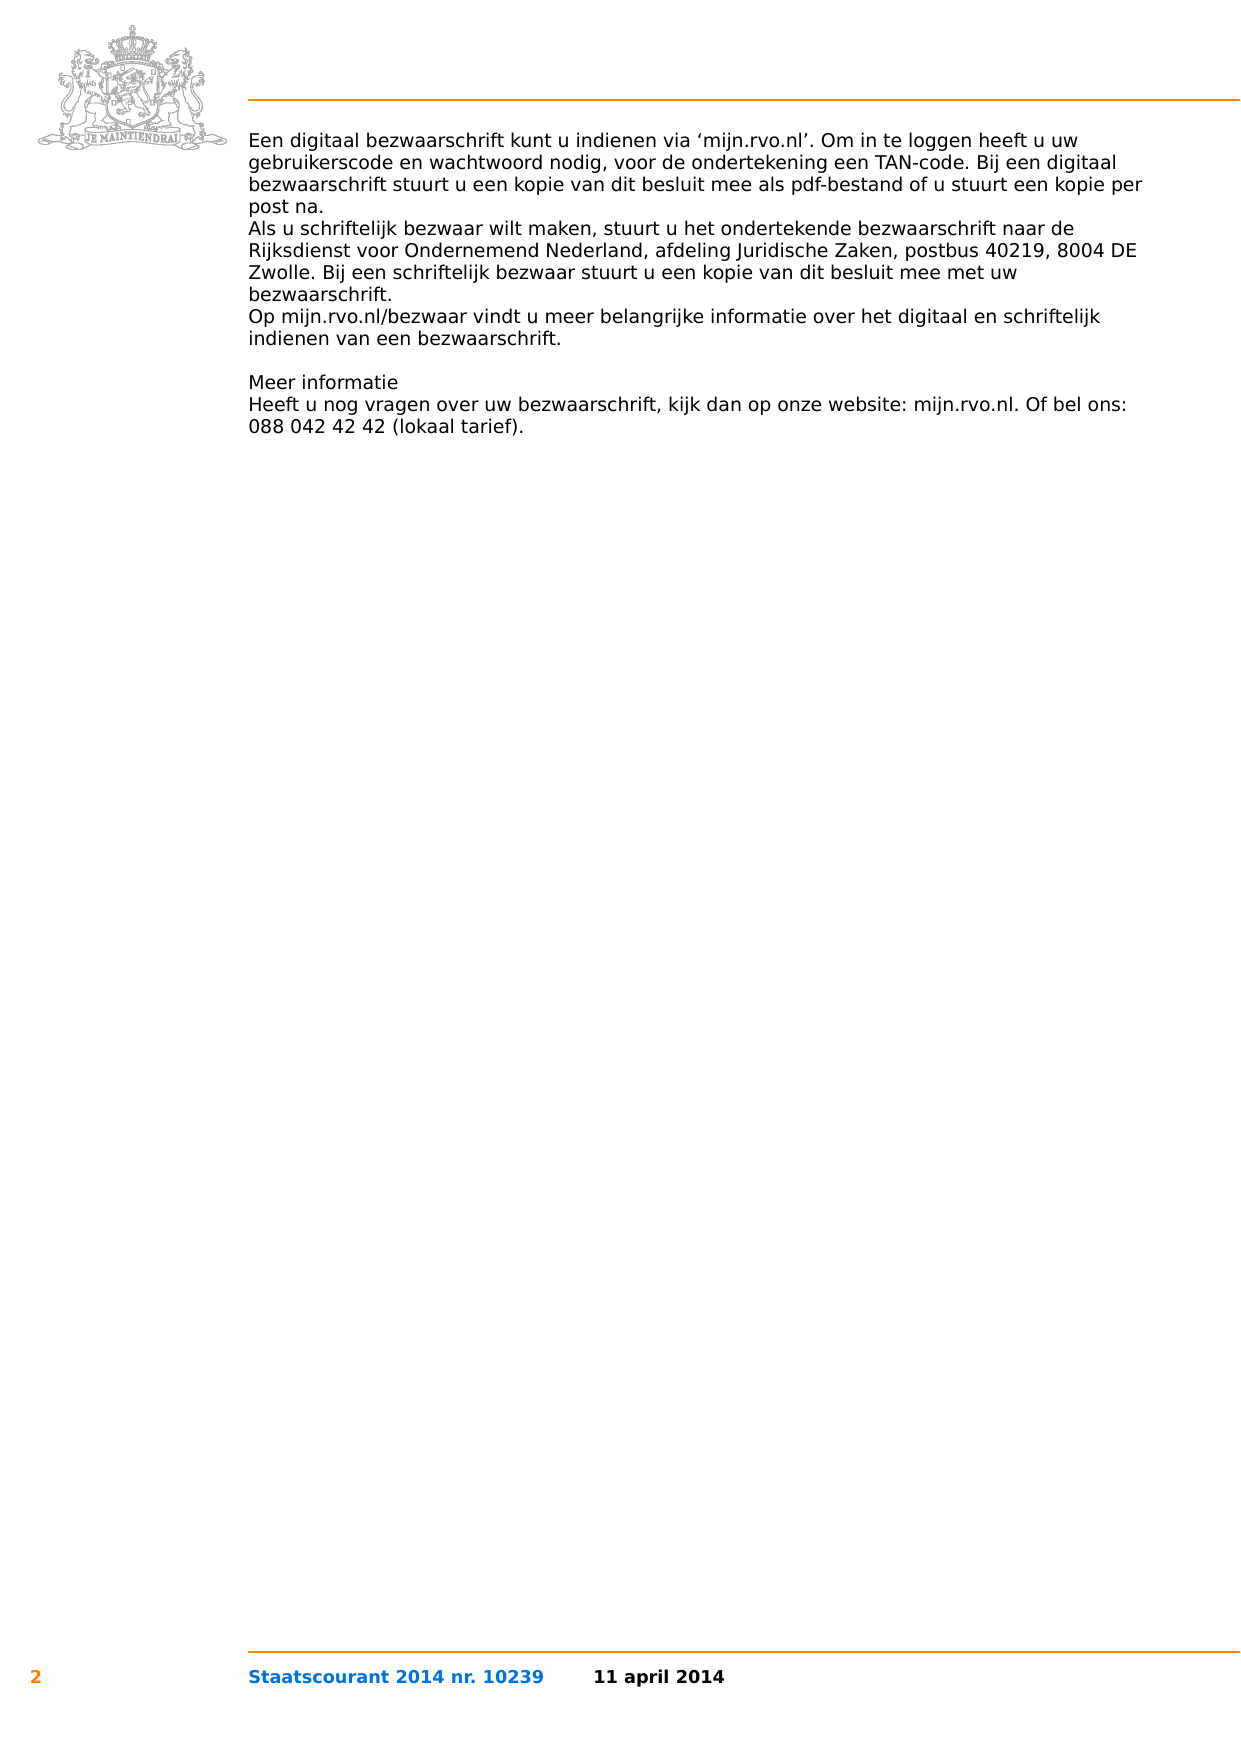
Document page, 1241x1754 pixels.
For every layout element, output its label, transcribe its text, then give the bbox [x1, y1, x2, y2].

text Op mijn.rvo.nl/bezwaar vindt u meer belangrijke informatie over het digitaal en schriftelijk indienen van een bezwaarschrift. [248, 306, 1163, 350]
text Heeft u nog vragen over uw bezwaarschrift, kijk dan op onze website: mijn.rvo.nl. Of bel ons: 088 042 42 42 (lokaal tarief). [248, 393, 1163, 437]
text Meer informatie [248, 372, 1163, 393]
picture [38, 25, 227, 150]
text Als u schriftelijk bezwaar wilt maken, stuurt u het ondertekende bezwaarschrift naar de Rijksdienst voor Ondernemend Nederland, afdeling Juridische Zaken, postbus 40219, 8004 DE Zwolle. Bij een schriftelijk bezwaar stuurt u een kopie van dit besluit mee met uw bezwaarschrift. [248, 218, 1163, 306]
text Een digitaal bezwaarschrift kunt u indienen via ‘mijn.rvo.nl’. Om in te loggen heeft u uw gebruikerscode en wachtwoord nodig, voor de ondertekening een TAN-code. Bij een digitaal bezwaarschrift stuurt u een kopie van dit besluit mee als pdf-bestand of u stuurt een kopie per post na. [248, 130, 1163, 218]
